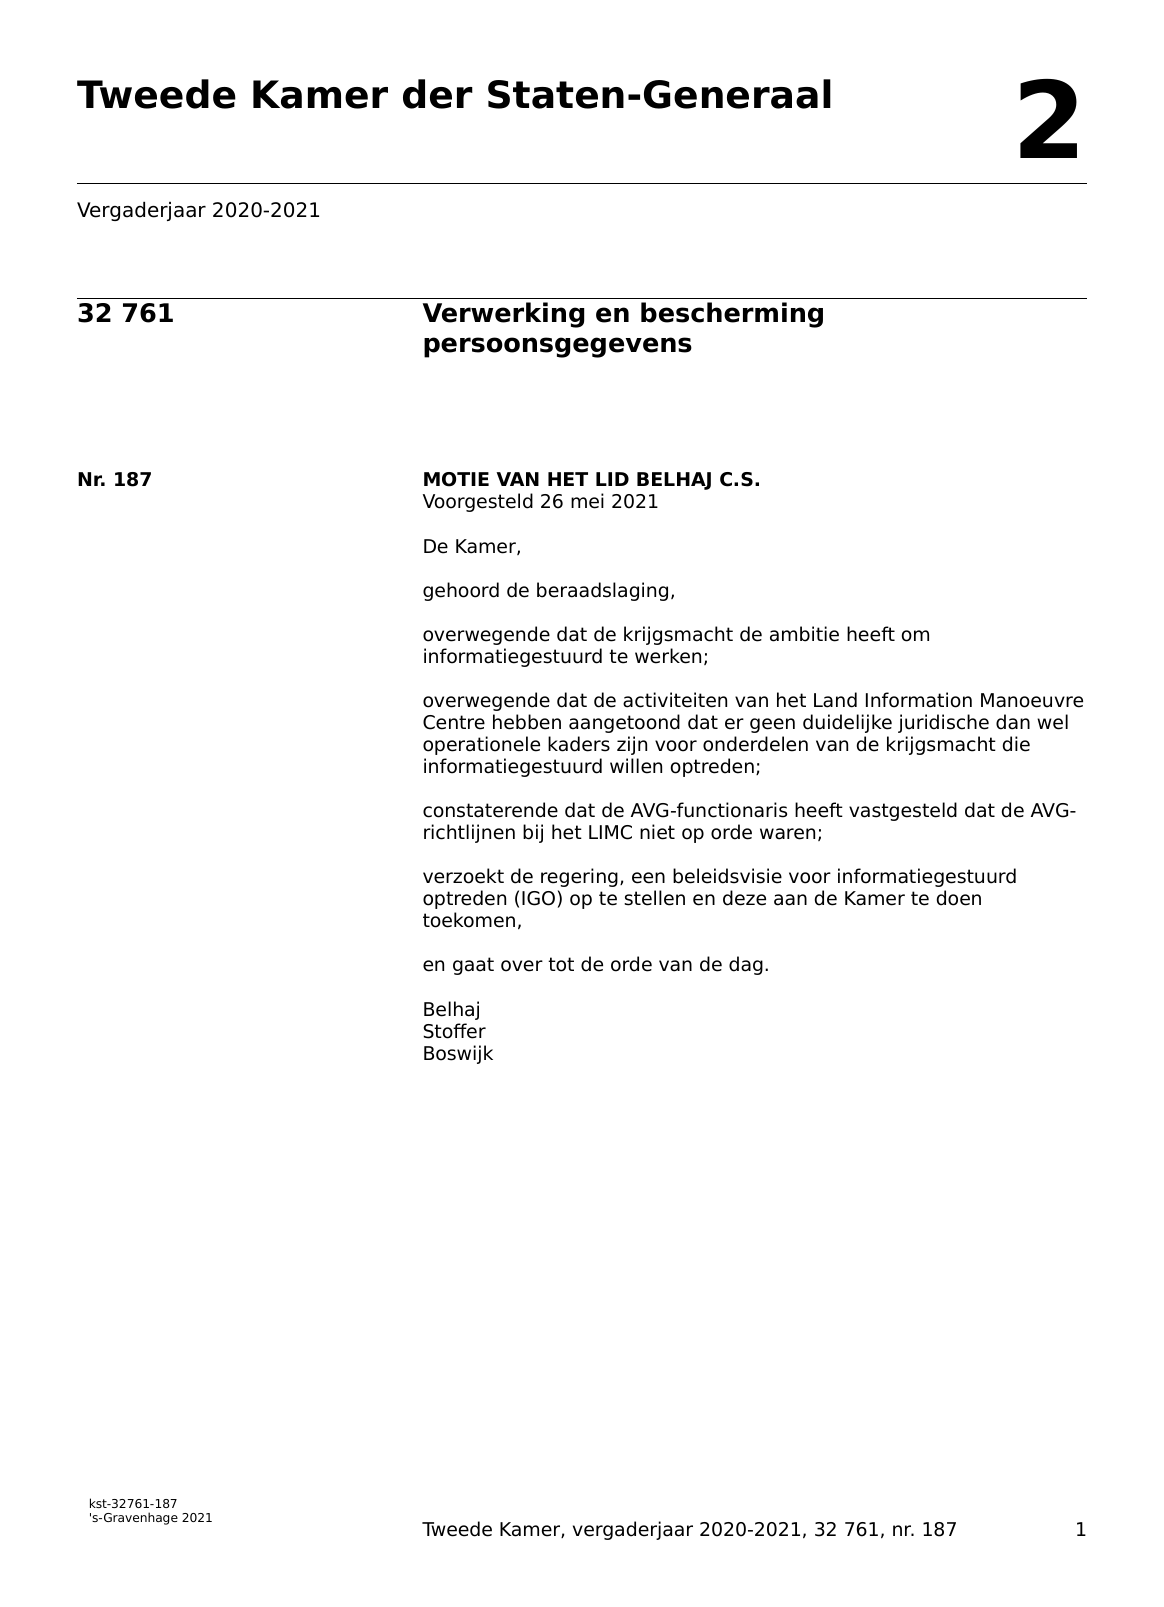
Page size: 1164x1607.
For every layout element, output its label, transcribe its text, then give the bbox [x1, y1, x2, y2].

table_cell Vergaderjaar 2020-2021 [77, 184, 1087, 298]
table_header 2 [886, 59, 1087, 183]
text constaterende dat de AVG-functionaris heeft vastgesteld dat de AVG-richtlijnen bij het LIMC niet op orde waren; [422, 800, 1087, 844]
text Belhaj [422, 998, 1087, 1021]
text kst-32761-187 [88, 1497, 323, 1511]
text en gaat over tot de orde van de dag. [422, 954, 1087, 976]
text De Kamer, [422, 536, 1087, 557]
table_header Tweede Kamer der Staten-Generaal [77, 59, 886, 183]
text overwegende dat de krijgsmacht de ambitie heeft om informatiegestuurd te werken; [422, 624, 1087, 668]
subtitle 32 761 Verwerking en bescherming persoonsgegevens [77, 299, 1087, 358]
text 's-Gravenhage 2021 [88, 1511, 323, 1525]
text verzoekt de regering, een beleidsvisie voor informatiegestuurd optreden (IGO) op te stellen en deze aan de Kamer te doen toekomen, [422, 866, 1087, 932]
text Voorgesteld 26 mei 2021 [422, 491, 1087, 513]
text Stoffer [422, 1021, 1087, 1042]
text overwegende dat de activiteiten van het Land Information Manoeuvre Centre hebben aangetoond dat er geen duidelijke juridische dan wel operationele kaders zijn voor onderdelen van de krijgsmacht die informatiegestuurd willen optreden; [422, 690, 1087, 778]
subtitle Nr. 187 MOTIE VAN HET LID BELHAJ C.S. [77, 469, 1087, 491]
text Boswijk [422, 1042, 1087, 1064]
text gehoord de beraadslaging, [422, 580, 1087, 602]
